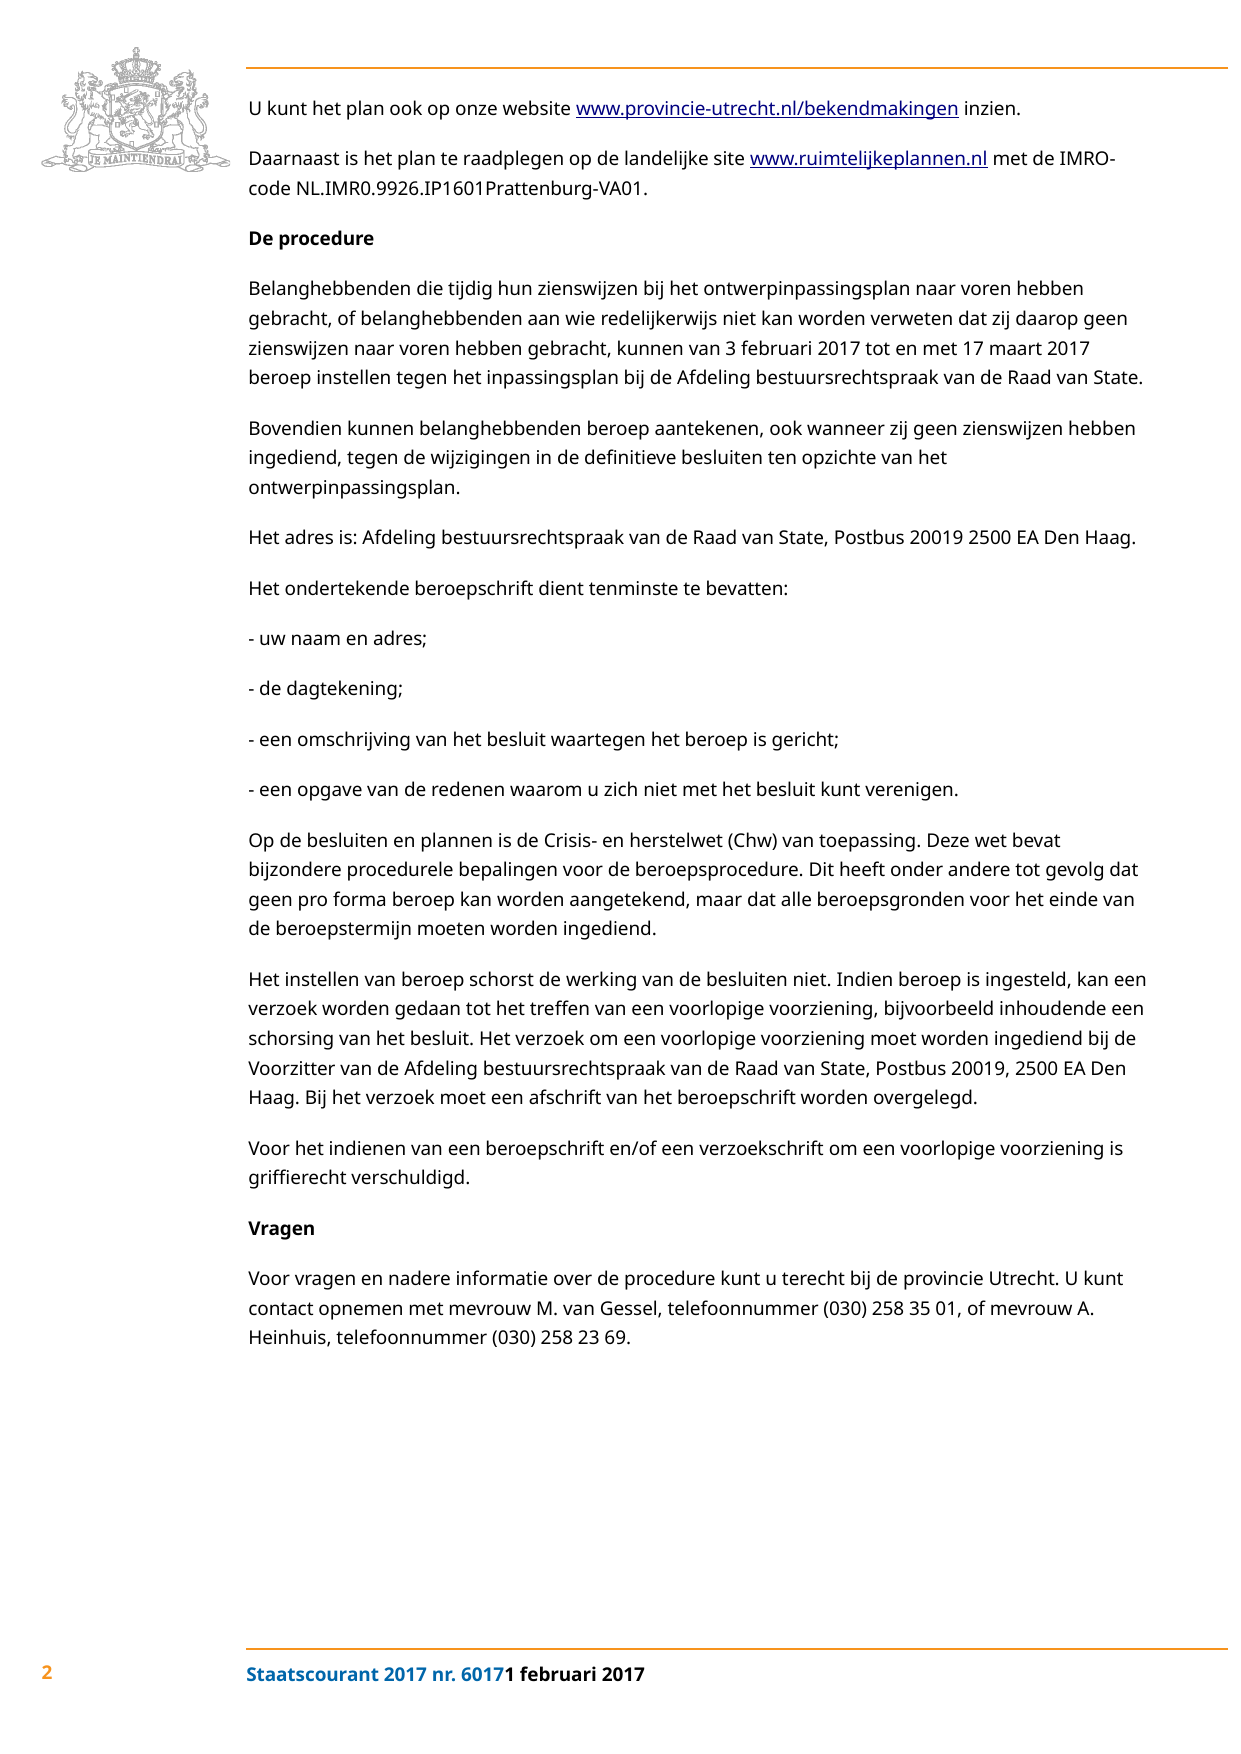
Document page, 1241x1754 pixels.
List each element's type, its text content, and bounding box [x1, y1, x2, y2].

text Voor het indienen van een beroepschrift en/of een verzoekschrift om een voorlopige voorziening is griffierecht verschuldigd. [248, 1135, 1152, 1190]
text - een opgave van de redenen waarom u zich niet met het besluit kunt verenigen. [248, 776, 1152, 802]
text Het ondertekende beroepschrift dient tenminste te bevatten: [248, 575, 1152, 601]
text Voor vragen en nadere informatie over de procedure kunt u terecht bij de provincie Utrecht. U kunt contact opnemen met mevrouw M. van Gessel, telefoonnummer (030) 258 35 01, of mevrouw A. Heinhuis, telefoonnummer (030) 258 23 69. [248, 1265, 1152, 1350]
text - de dagtekening; [248, 676, 1152, 701]
text Het instellen van beroep schorst de werking van de besluiten niet. Indien beroep is ingesteld, kan een verzoek worden gedaan tot het treffen van een voorlopige voorziening, bijvoorbeeld inhoudende een schorsing van het besluit. Het verzoek om een voorlopige voorziening moet worden ingediend bij de Voorzitter van de Afdeling bestuursrechtspraak van de Raad van State, Postbus 20019, 2500 EA Den Haag. Bij het verzoek moet een afschrift van het beroepschrift worden overgelegd. [248, 966, 1152, 1110]
text Vragen [248, 1215, 1152, 1241]
text - een omschrijving van het besluit waartegen het beroep is gericht; [248, 726, 1152, 752]
text Het adres is: Afdeling bestuursrechtspraak van de Raad van State, Postbus 20019 2500 EA Den Haag. [248, 524, 1152, 550]
text - uw naam en adres; [248, 625, 1152, 651]
text De procedure [248, 225, 1152, 251]
text Bovendien kunnen belanghebbenden beroep aantekenen, ook wanneer zij geen zienswijzen hebben ingediend, tegen de wijzigingen in de definitieve besluiten ten opzichte van het ontwerpinpassingsplan. [248, 415, 1152, 500]
text Daarnaast is het plan te raadplegen op de landelijke site www.ruimtelijkeplannen.nl met de IMRO-code NL.IMR0.9926.IP1601Prattenburg-VA01. [248, 145, 1152, 201]
picture [41, 47, 231, 172]
text Belanghebbenden die tijdig hun zienswijzen bij het ontwerpinpassingsplan naar voren hebben gebracht, of belanghebbenden aan wie redelijkerwijs niet kan worden verweten dat zij daarop geen zienswijzen naar voren hebben gebracht, kunnen van 3 februari 2017 tot en met 17 maart 2017 beroep instellen tegen het inpassingsplan bij de Afdeling bestuursrechtspraak van de Raad van State. [248, 276, 1152, 390]
text U kunt het plan ook op onze website www.provincie-utrecht.nl/bekendmakingen inzien. [248, 95, 1152, 121]
text Op de besluiten en plannen is de Crisis- en herstelwet (Chw) van toepassing. Deze wet bevat bijzondere procedurele bepalingen voor de beroepsprocedure. Dit heeft onder andere tot gevolg dat geen pro forma beroep kan worden aangetekend, maar dat alle beroepsgronden voor het einde van de beroepstermijn moeten worden ingediend. [248, 827, 1152, 941]
